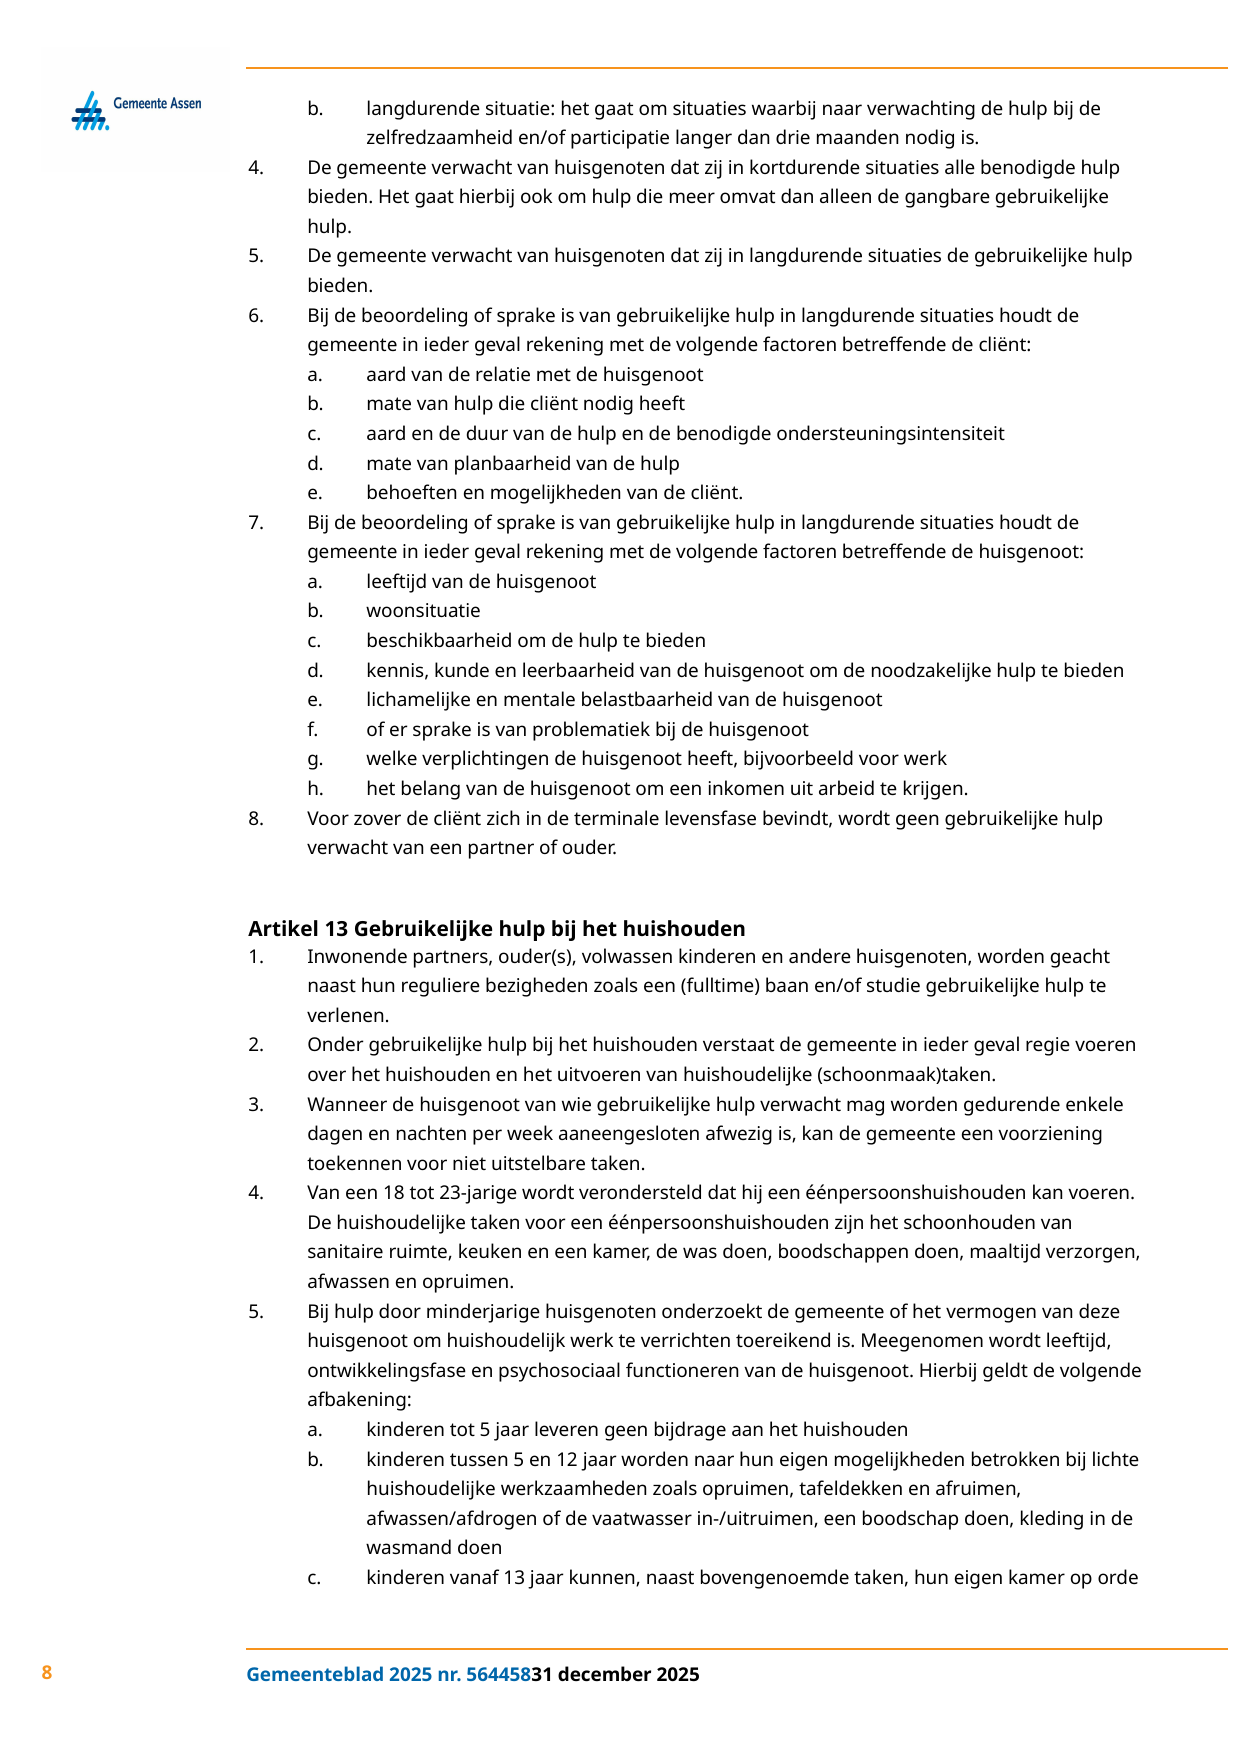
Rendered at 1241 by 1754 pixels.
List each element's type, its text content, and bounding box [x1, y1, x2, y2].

list kinderen vanaf 13 jaar kunnen, naast bovengenoemde taken, hun eigen kamer op orde [307, 1564, 1152, 1590]
list Wanneer de huisgenoot van wie gebruikelijke hulp verwacht mag worden gedurende enkele dagen en nachten per week aaneengesloten afwezig is, kan de gemeente een voorziening toekennen voor niet uitstelbare taken. [248, 1091, 1152, 1176]
list Bij de beoordeling of sprake is van gebruikelijke hulp in langdurende situaties houdt de gemeente in ieder geval rekening met de volgende factoren betreffende de huisgenoot: [248, 509, 1152, 564]
list Voor zover de cliënt zich in de terminale levensfase bevindt, wordt geen gebruikelijke hulp verwacht van een partner of ouder. [248, 805, 1152, 860]
list aard van de relatie met de huisgenoot [307, 361, 1152, 387]
list Inwonende partners, ouder(s), volwassen kinderen en andere huisgenoten, worden geacht naast hun reguliere bezigheden zoals een (fulltime) baan en/of studie gebruikelijke hulp te verlenen. [248, 943, 1152, 1028]
list Bij hulp door minderjarige huisgenoten onderzoekt de gemeente of het vermogen van deze huisgenoot om huishoudelijk werk te verrichten toereikend is. Meegenomen wordt leeftijd, ontwikkelingsfase en psychosociaal functioneren van de huisgenoot. Hierbij geldt de volgende afbakening: [248, 1298, 1152, 1412]
list behoeften en mogelijkheden van de cliënt. [307, 479, 1152, 505]
list De gemeente verwacht van huisgenoten dat zij in kortdurende situaties alle benodigde hulp bieden. Het gaat hierbij ook om hulp die meer omvat dan alleen de gangbare gebruikelijke hulp. [248, 154, 1152, 239]
list kinderen tussen 5 en 12 jaar worden naar hun eigen mogelijkheden betrokken bij lichte huishoudelijke werkzaamheden zoals opruimen, tafeldekken en afruimen, afwassen/afdrogen of de vaatwasser in-/uitruimen, een boodschap doen, kleding in de wasmand doen [307, 1446, 1152, 1560]
list Bij de beoordeling of sprake is van gebruikelijke hulp in langdurende situaties houdt de gemeente in ieder geval rekening met de volgende factoren betreffende de cliënt: [248, 302, 1152, 357]
list woonsituatie [307, 598, 1152, 623]
list Onder gebruikelijke hulp bij het huishouden verstaat de gemeente in ieder geval regie voeren over het huishouden en het uitvoeren van huishoudelijke (schoonmaak)taken. [248, 1032, 1152, 1087]
list mate van planbaarheid van de hulp [307, 450, 1152, 476]
text Artikel 13 Gebruikelijke hulp bij het huishouden [248, 914, 1152, 943]
list welke verplichtingen de huisgenoot heeft, bijvoorbeeld voor werk [307, 746, 1152, 771]
list mate van hulp die cliënt nodig heeft [307, 391, 1152, 416]
list aard en de duur van de hulp en de benodigde ondersteuningsintensiteit [307, 420, 1152, 446]
list of er sprake is van problematiek bij de huisgenoot [307, 716, 1152, 742]
list kennis, kunde en leerbaarheid van de huisgenoot om de noodzakelijke hulp te bieden [307, 657, 1152, 683]
picture [41, 47, 231, 172]
list lichamelijke en mentale belastbaarheid van de huisgenoot [307, 686, 1152, 712]
list langdurende situatie: het gaat om situaties waarbij naar verwachting de hulp bij de zelfredzaamheid en/of participatie langer dan drie maanden nodig is. [307, 95, 1152, 150]
list beschikbaarheid om de hulp te bieden [307, 627, 1152, 653]
list leeftijd van de huisgenoot [307, 568, 1152, 594]
list Van een 18 tot 23-jarige wordt verondersteld dat hij een éénpersoonshuishouden kan voeren. De huishoudelijke taken voor een éénpersoonshuishouden zijn het schoonhouden van sanitaire ruimte, keuken en een kamer, de was doen, boodschappen doen, maaltijd verzorgen, afwassen en opruimen. [248, 1179, 1152, 1294]
list kinderen tot 5 jaar leveren geen bijdrage aan het huishouden [307, 1416, 1152, 1442]
list De gemeente verwacht van huisgenoten dat zij in langdurende situaties de gebruikelijke hulp bieden. [248, 243, 1152, 298]
list het belang van de huisgenoot om een inkomen uit arbeid te krijgen. [307, 775, 1152, 801]
